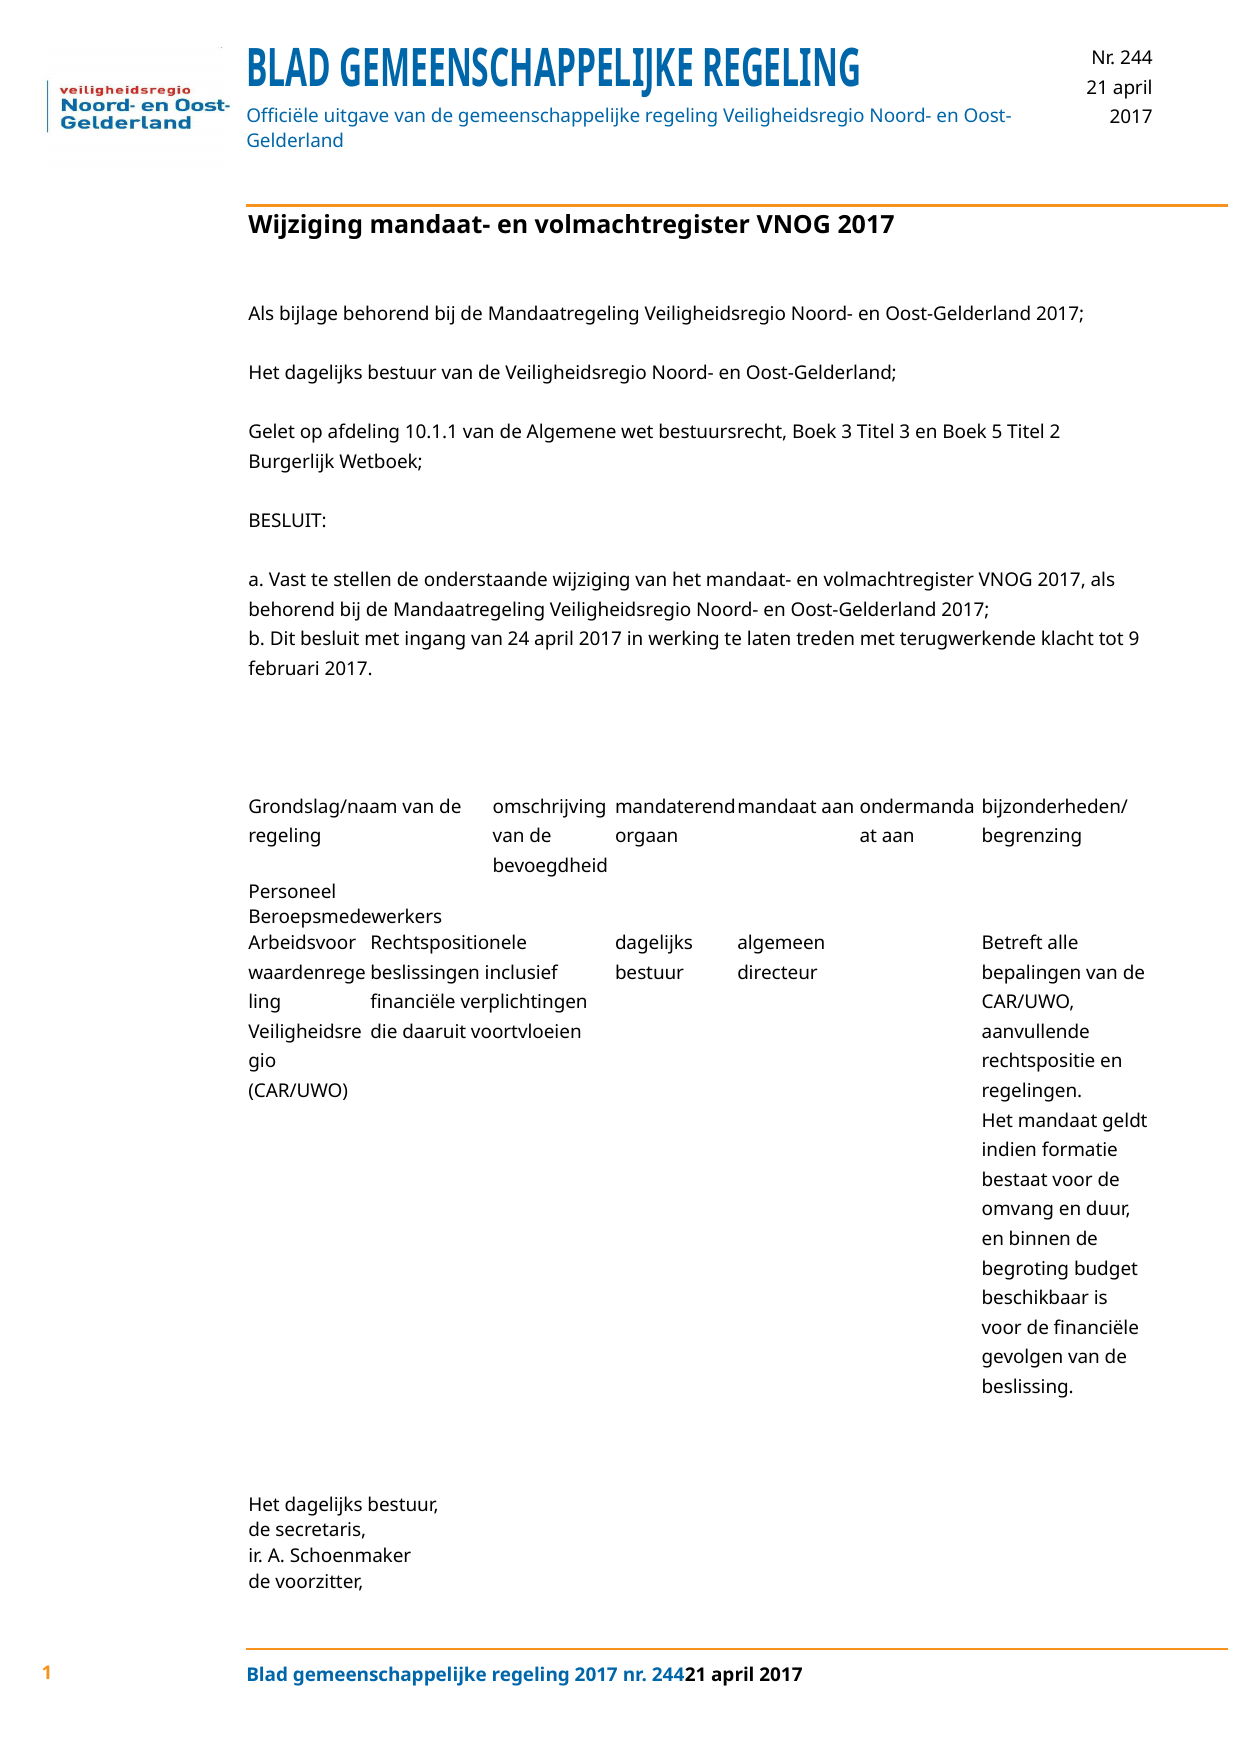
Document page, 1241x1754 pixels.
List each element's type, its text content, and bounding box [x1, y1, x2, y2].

text Het dagelijks bestuur, [248, 1491, 1152, 1517]
text BESLUIT: [248, 507, 1152, 533]
table_cell Beroepsmedewerkers [248, 904, 615, 929]
table_header mandaat aan [737, 793, 859, 878]
text Het dagelijks bestuur van de Veiligheidsregio Noord- en Oost-Gelderland; [248, 359, 1152, 385]
table_cell [737, 904, 859, 929]
table_cell Rechtspositionele beslissingen inclusief financiële verplichtingen die daaruit voortvloeien [370, 929, 615, 1399]
table_cell dagelijks bestuur [615, 929, 737, 1399]
table_cell Betreft alle bepalingen van de CAR/UWO, aanvullende rechtspositie en regelingen. Het mandaat geldt indien formatie bestaat voor de omvang en duur, en binnen de begroting budget beschikbaar is voor de financiële gevolgen van de beslissing. [981, 929, 1152, 1399]
table_cell [981, 904, 1152, 929]
table_header omschrijving van de bevoegdheid [493, 793, 615, 878]
text de secretaris, [248, 1517, 1152, 1542]
picture [41, 47, 231, 172]
table_cell algemeen directeur [737, 929, 859, 1399]
table_header mandaterend orgaan [615, 793, 737, 878]
text a. Vast te stellen de onderstaande wijziging van het mandaat- en volmachtregister VNOG 2017, als behorend bij de Mandaatregeling Veiligheidsregio Noord- en Oost-Gelderland 2017; [248, 566, 1152, 621]
table_cell Personeel [248, 878, 1152, 904]
text b. Dit besluit met ingang van 24 april 2017 in werking te laten treden met terugwerkende klacht tot 9 februari 2017. [248, 625, 1152, 681]
table_header Grondslag/naam van de regeling [248, 793, 492, 878]
text de voorzitter, [248, 1568, 1152, 1594]
table_header bijzonderheden/begrenzing [981, 793, 1152, 878]
text Gelet op afdeling 10.1.1 van de Algemene wet bestuursrecht, Boek 3 Titel 3 en Boek 5 Titel 2 Burgerlijk Wetboek; [248, 418, 1152, 473]
text Wijziging mandaat- en volmachtregister VNOG 2017 [248, 207, 1152, 241]
table_cell Arbeidsvoorwaardenregeling Veiligheidsregio (CAR/UWO) [248, 929, 370, 1399]
table_header ondermandaat aan [859, 793, 981, 878]
table_cell [615, 904, 737, 929]
table_cell [859, 904, 981, 929]
table_cell [859, 929, 981, 1399]
text Als bijlage behorend bij de Mandaatregeling Veiligheidsregio Noord- en Oost-Gelderland 2017; [248, 300, 1152, 326]
text ir. A. Schoenmaker [248, 1542, 1152, 1568]
